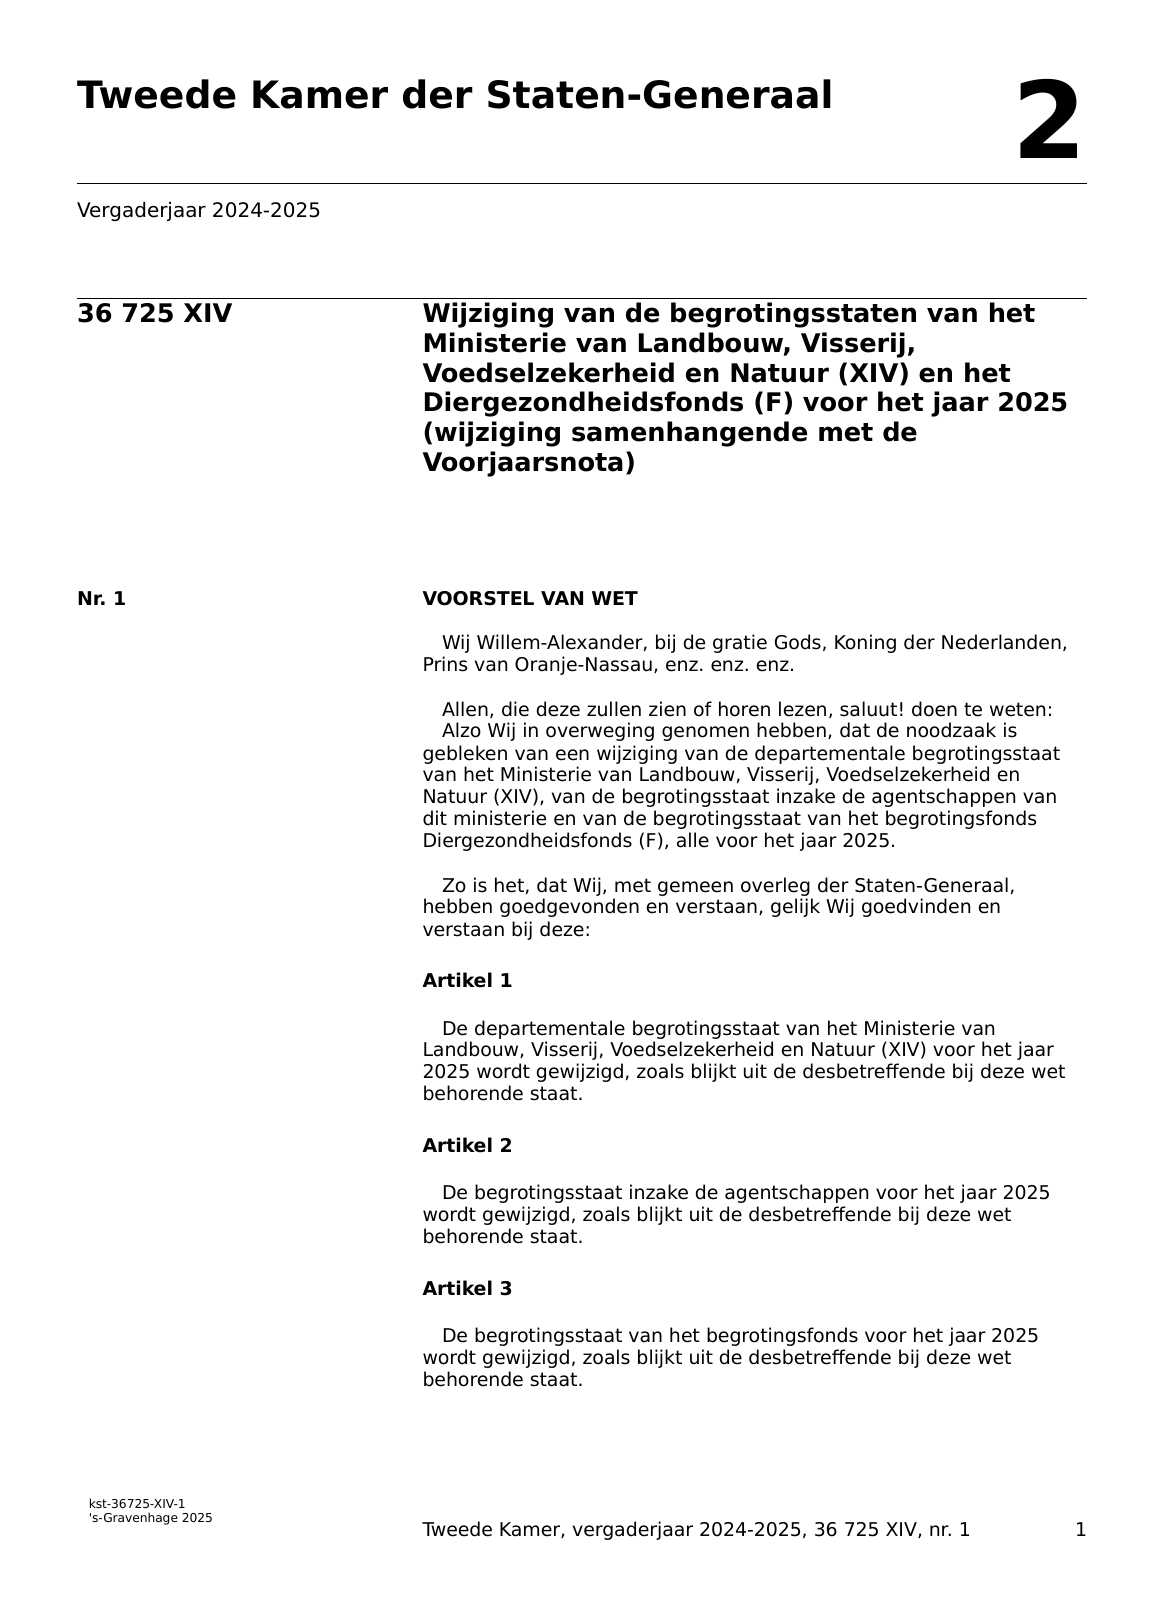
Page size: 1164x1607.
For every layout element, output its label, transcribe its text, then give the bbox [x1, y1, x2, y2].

table_cell Vergaderjaar 2024-2025 [77, 184, 1087, 298]
subtitle Artikel 2 [422, 1135, 1087, 1157]
text Alzo Wij in overweging genomen hebben, dat de noodzaak is gebleken van een wijziging van de departementale begrotingsstaat van het Ministerie van Landbouw, Visserij, Voedselzekerheid en Natuur (XIV), van de begrotingsstaat inzake de agentschappen van dit ministerie en van de begrotingsstaat van het begrotingsfonds Diergezondheidsfonds (F), alle voor het jaar 2025. [422, 720, 1087, 852]
text Wij Willem-Alexander, bij de gratie Gods, Koning der Nederlanden, Prins van Oranje-Nassau, enz. enz. enz. [422, 632, 1087, 676]
subtitle Artikel 1 [422, 970, 1087, 992]
text Zo is het, dat Wij, met gemeen overleg der Staten-Generaal, hebben goedgevonden en verstaan, gelijk Wij goedvinden en verstaan bij deze: [422, 874, 1087, 940]
text De begrotingsstaat van het begrotingsfonds voor het jaar 2025 wordt gewijzigd, zoals blijkt uit de desbetreffende bij deze wet behorende staat. [422, 1325, 1087, 1391]
text kst-36725-XIV-1 [88, 1497, 323, 1511]
subtitle Nr. 1 VOORSTEL VAN WET [77, 588, 1087, 610]
text De departementale begrotingsstaat van het Ministerie van Landbouw, Visserij, Voedselzekerheid en Natuur (XIV) voor het jaar 2025 wordt gewijzigd, zoals blijkt uit de desbetreffende bij deze wet behorende staat. [422, 1017, 1087, 1105]
table_header Tweede Kamer der Staten-Generaal [77, 59, 886, 183]
text 's-Gravenhage 2025 [88, 1511, 323, 1525]
text Allen, die deze zullen zien of horen lezen, saluut! doen te weten: [422, 698, 1087, 720]
subtitle 36 725 XIV Wijziging van de begrotingsstaten van het Ministerie van Landbouw, Visserij, Voedselzekerheid en Natuur (XIV) en het Diergezondheidsfonds (F) voor het jaar 2025 (wijziging samenhangende met de Voorjaarsnota) [77, 299, 1087, 477]
text De begrotingsstaat inzake de agentschappen voor het jaar 2025 wordt gewijzigd, zoals blijkt uit de desbetreffende bij deze wet behorende staat. [422, 1182, 1087, 1248]
table_header 2 [886, 59, 1087, 183]
subtitle Artikel 3 [422, 1278, 1087, 1300]
